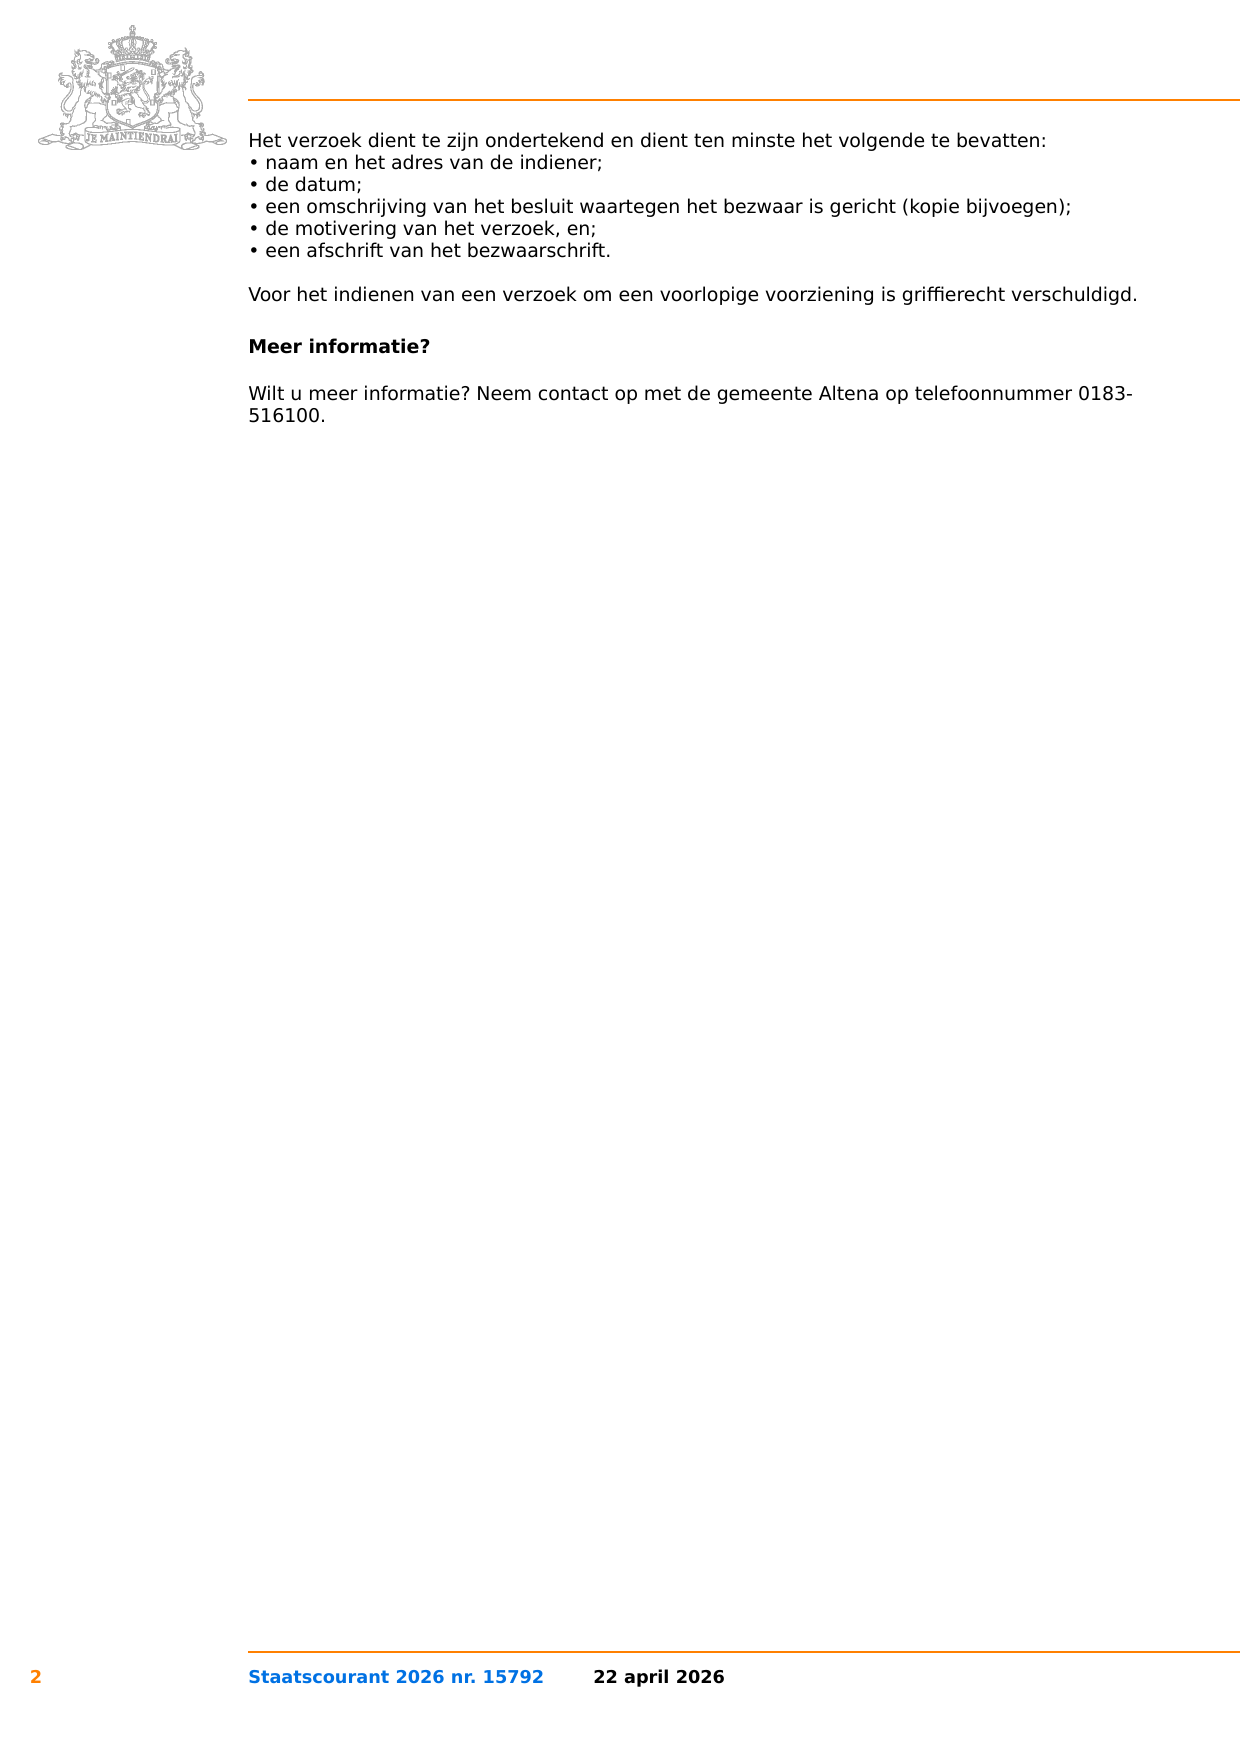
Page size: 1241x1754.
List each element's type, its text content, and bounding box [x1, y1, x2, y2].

picture [38, 25, 227, 150]
text • een afschrift van het bezwaarschrift. [248, 240, 1163, 262]
text • de datum; [248, 174, 1163, 196]
text • de motivering van het verzoek, en; [248, 218, 1163, 240]
subtitle Meer informatie? [248, 336, 1163, 358]
text Wilt u meer informatie? Neem contact op met de gemeente Altena op telefoonnummer 0183-516100. [248, 383, 1163, 427]
text Het verzoek dient te zijn ondertekend en dient ten minste het volgende te bevatten: [248, 130, 1163, 152]
text • een omschrijving van het besluit waartegen het bezwaar is gericht (kopie bijvoegen); [248, 196, 1163, 218]
text • naam en het adres van de indiener; [248, 152, 1163, 174]
text Voor het indienen van een verzoek om een voorlopige voorziening is griffierecht verschuldigd. [248, 284, 1163, 306]
